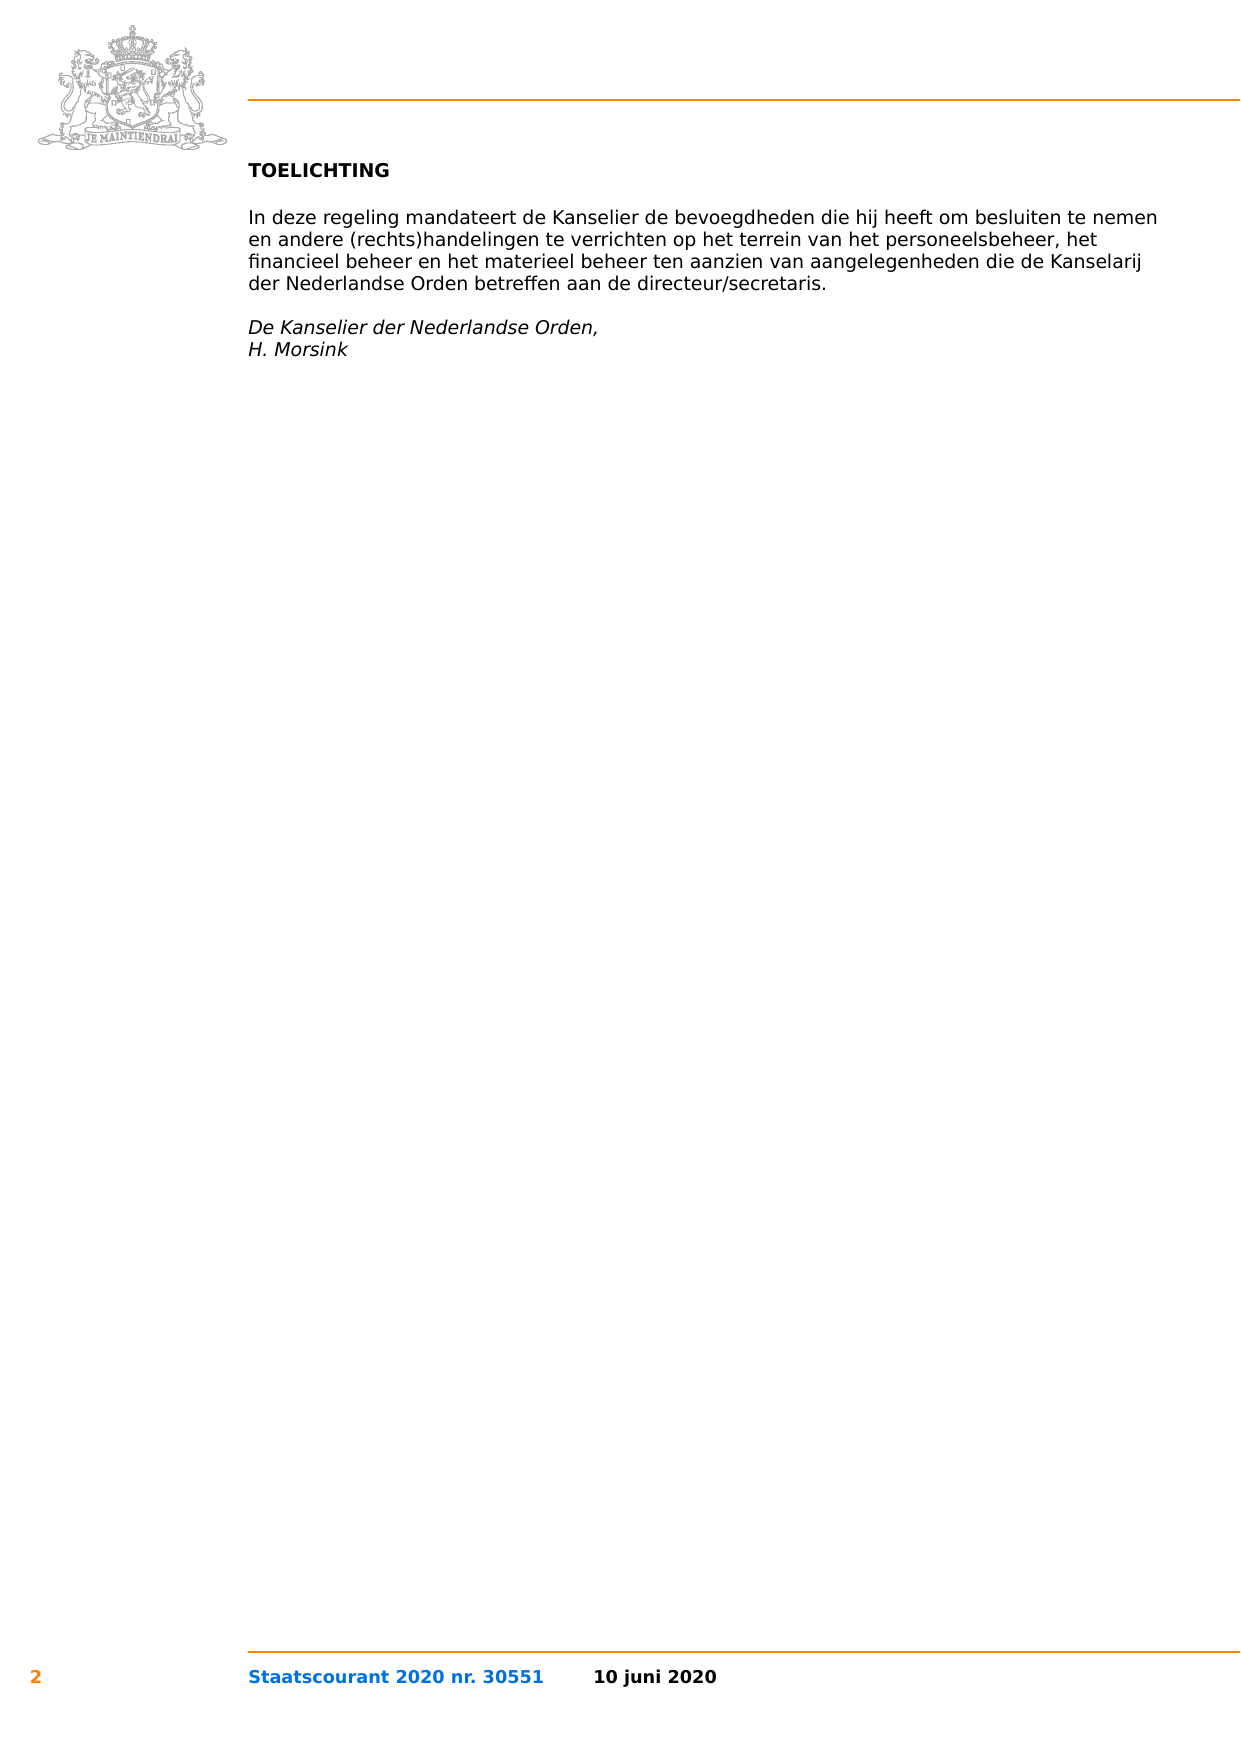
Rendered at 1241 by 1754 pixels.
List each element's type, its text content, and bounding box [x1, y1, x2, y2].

picture [38, 25, 227, 150]
text In deze regeling mandateert de Kanselier de bevoegdheden die hij heeft om besluiten te nemen en andere (rechts)handelingen te verrichten op het terrein van het personeelsbeheer, het financieel beheer en het materieel beheer ten aanzien van aangelegenheden die de Kanselarij der Nederlandse Orden betreffen aan de directeur/secretaris. [248, 207, 1163, 295]
subtitle TOELICHTING [248, 160, 1163, 182]
text De Kanselier der Nederlandse Orden, H. Morsink [248, 317, 1163, 361]
